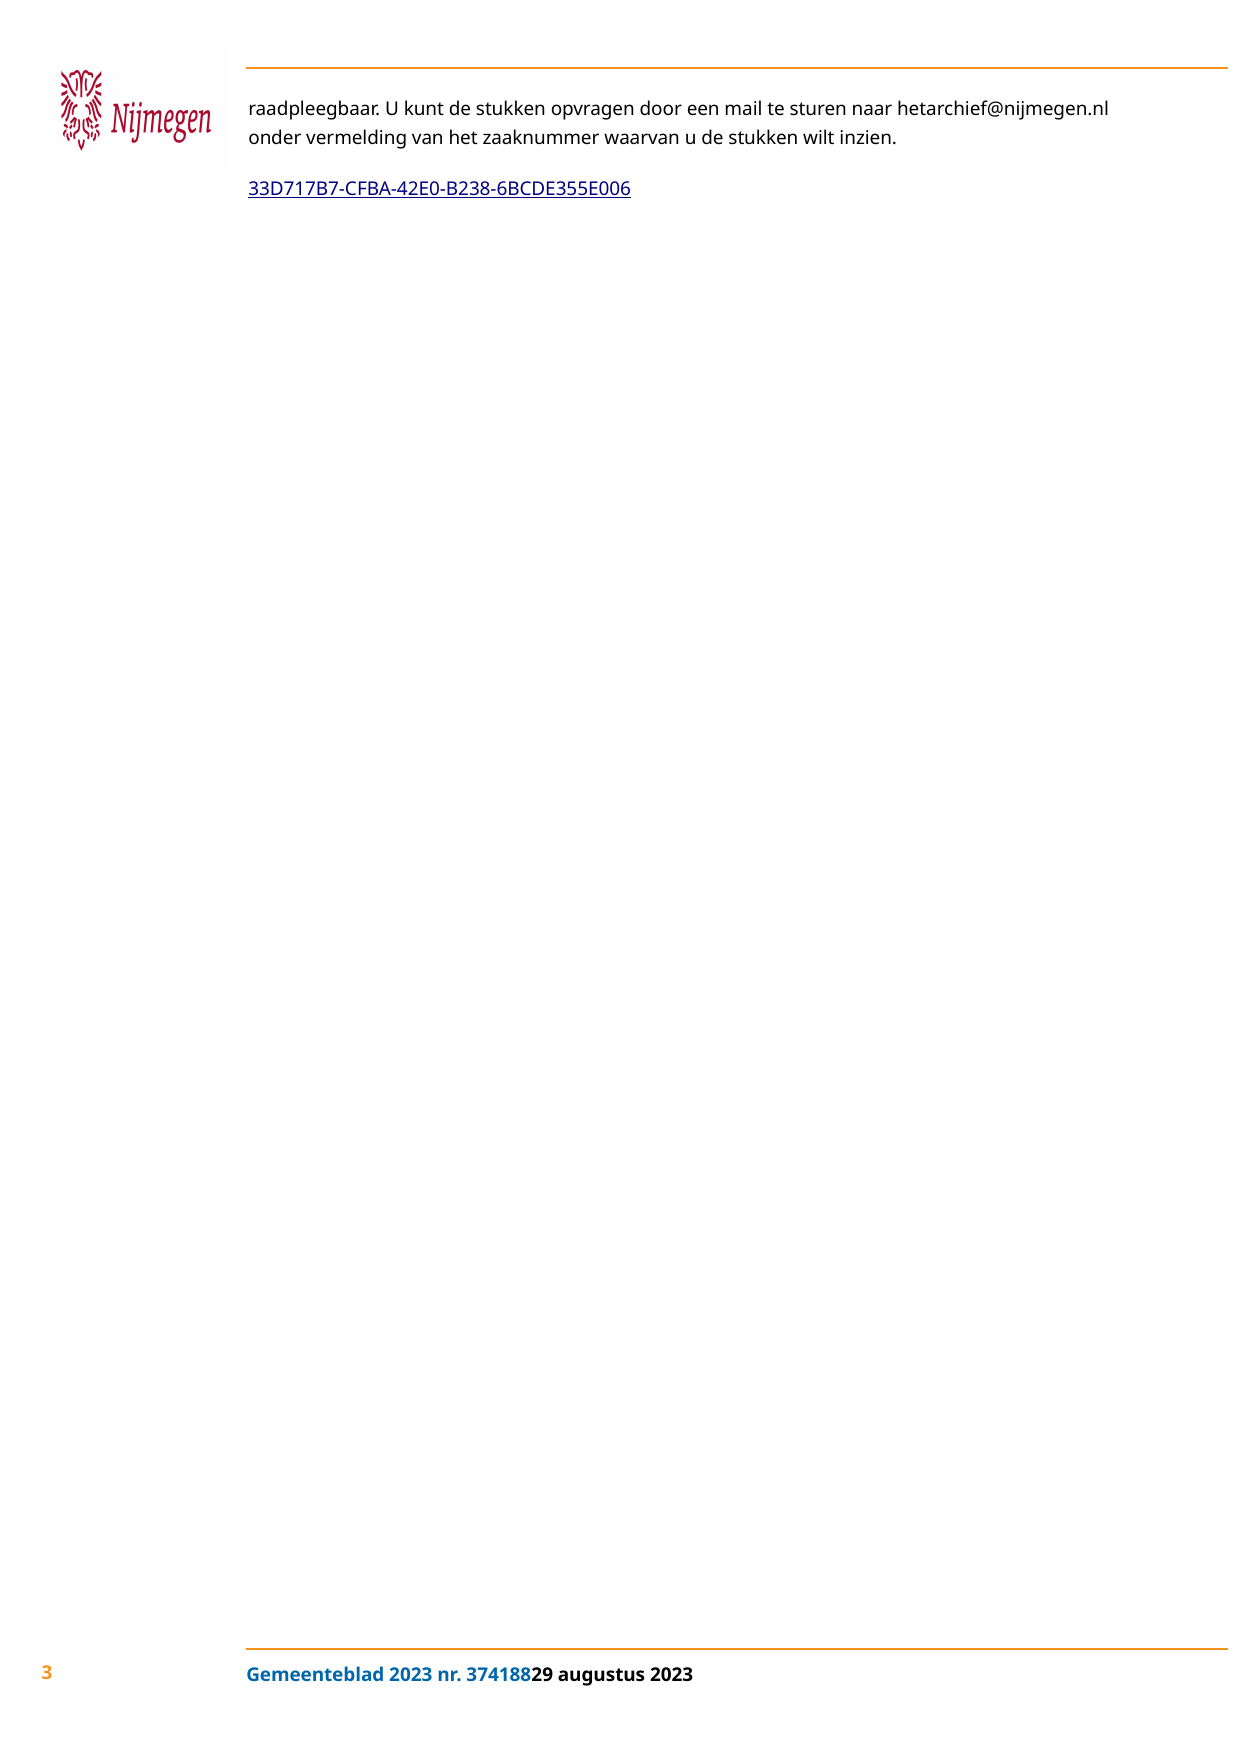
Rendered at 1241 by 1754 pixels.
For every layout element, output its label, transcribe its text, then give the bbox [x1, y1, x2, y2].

picture [41, 47, 231, 172]
text 33D717B7-CFBA-42E0-B238-6BCDE355E006 [248, 175, 1152, 201]
text raadpleegbaar. U kunt de stukken opvragen door een mail te sturen naar hetarchief@nijmegen.nl onder vermelding van het zaaknummer waarvan u de stukken wilt inzien. [248, 95, 1152, 150]
